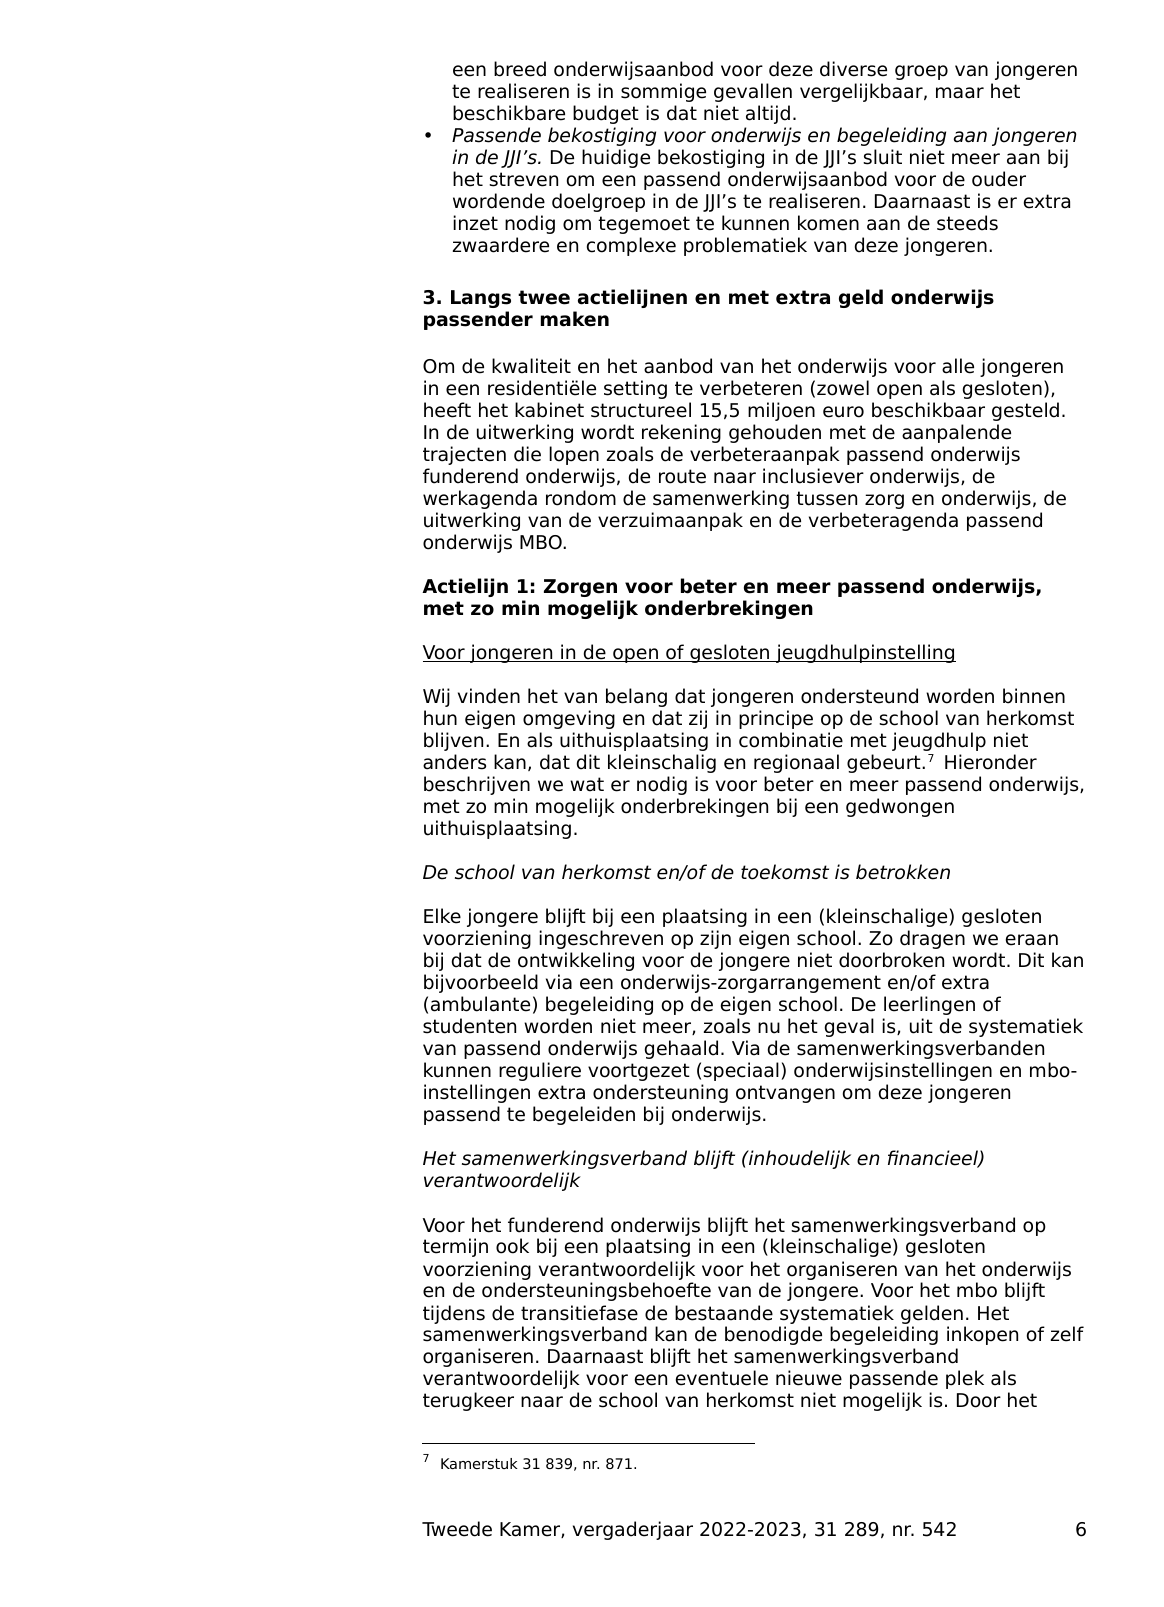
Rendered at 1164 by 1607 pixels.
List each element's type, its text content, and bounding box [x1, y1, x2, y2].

subtitle 3. Langs twee actielijnen en met extra geld onderwijs passender maken [422, 287, 1087, 331]
subtitle Actielijn 1: Zorgen voor beter en meer passend onderwijs, met zo min mogelijk onderbrekingen [422, 576, 1087, 620]
subtitle Voor jongeren in de open of gesloten jeugdhulpinstelling [422, 642, 1087, 664]
text Wij vinden het van belang dat jongeren ondersteund worden binnen hun eigen omgeving en dat zij in principe op de school van herkomst blijven. En als uithuisplaatsing in combinatie met jeugdhulp niet anders kan, dat dit kleinschalig en regionaal gebeurt. Hieronder beschrijven we wat er nodig is voor beter en meer passend onderwijs, met zo min mogelijk onderbrekingen bij een gedwongen uithuisplaatsing. [422, 686, 1087, 840]
text Kamerstuk 31 839, nr. 871. [422, 1452, 1087, 1474]
subtitle Het samenwerkingsverband blijft (inhoudelijk en financieel) verantwoordelijk [422, 1148, 1087, 1192]
subtitle De school van herkomst en/of de toekomst is betrokken [422, 862, 1087, 884]
text Elke jongere blijft bij een plaatsing in een (kleinschalige) gesloten voorziening ingeschreven op zijn eigen school. Zo dragen we eraan bij dat de ontwikkeling voor de jongere niet doorbroken wordt. Dit kan bijvoorbeeld via een onderwijs-zorgarrangement en/of extra (ambulante) begeleiding op de eigen school. De leerlingen of studenten worden niet meer, zoals nu het geval is, uit de systematiek van passend onderwijs gehaald. Via de samenwerkingsverbanden kunnen reguliere voortgezet (speciaal) onderwijsinstellingen en mbo-instellingen extra ondersteuning ontvangen om deze jongeren passend te begeleiden bij onderwijs. [422, 906, 1087, 1126]
text Voor het funderend onderwijs blijft het samenwerkingsverband op termijn ook bij een plaatsing in een (kleinschalige) gesloten voorziening verantwoordelijk voor het organiseren van het onderwijs en de ondersteuningsbehoefte van de jongere. Voor het mbo blijft tijdens de transitiefase de bestaande systematiek gelden. Het samenwerkingsverband kan de benodigde begeleiding inkopen of zelf organiseren. Daarnaast blijft het samenwerkingsverband verantwoordelijk voor een eventuele nieuwe passende plek als terugkeer naar de school van herkomst niet mogelijk is. Door het [422, 1214, 1087, 1412]
text Om de kwaliteit en het aanbod van het onderwijs voor alle jongeren in een residentiële setting te verbeteren (zowel open als gesloten), heeft het kabinet structureel 15,5 miljoen euro beschikbaar gesteld. In de uitwerking wordt rekening gehouden met de aanpalende trajecten die lopen zoals de verbeteraanpak passend onderwijs funderend onderwijs, de route naar inclusiever onderwijs, de werkagenda rondom de samenwerking tussen zorg en onderwijs, de uitwerking van de verzuimaanpak en de verbeteragenda passend onderwijs MBO. [422, 356, 1087, 554]
text • Passende bekostiging voor onderwijs en begeleiding aan jongeren in de JJI’s. De huidige bekostiging in de JJI’s sluit niet meer aan bij het streven om een passend onderwijsaanbod voor de ouder wordende doelgroep in de JJI’s te realiseren. Daarnaast is er extra inzet nodig om tegemoet te kunnen komen aan de steeds zwaardere en complexe problematiek van deze jongeren. [422, 125, 1087, 257]
text een breed onderwijsaanbod voor deze diverse groep van jongeren te realiseren is in sommige gevallen vergelijkbaar, maar het beschikbare budget is dat niet altijd. [422, 59, 1087, 125]
